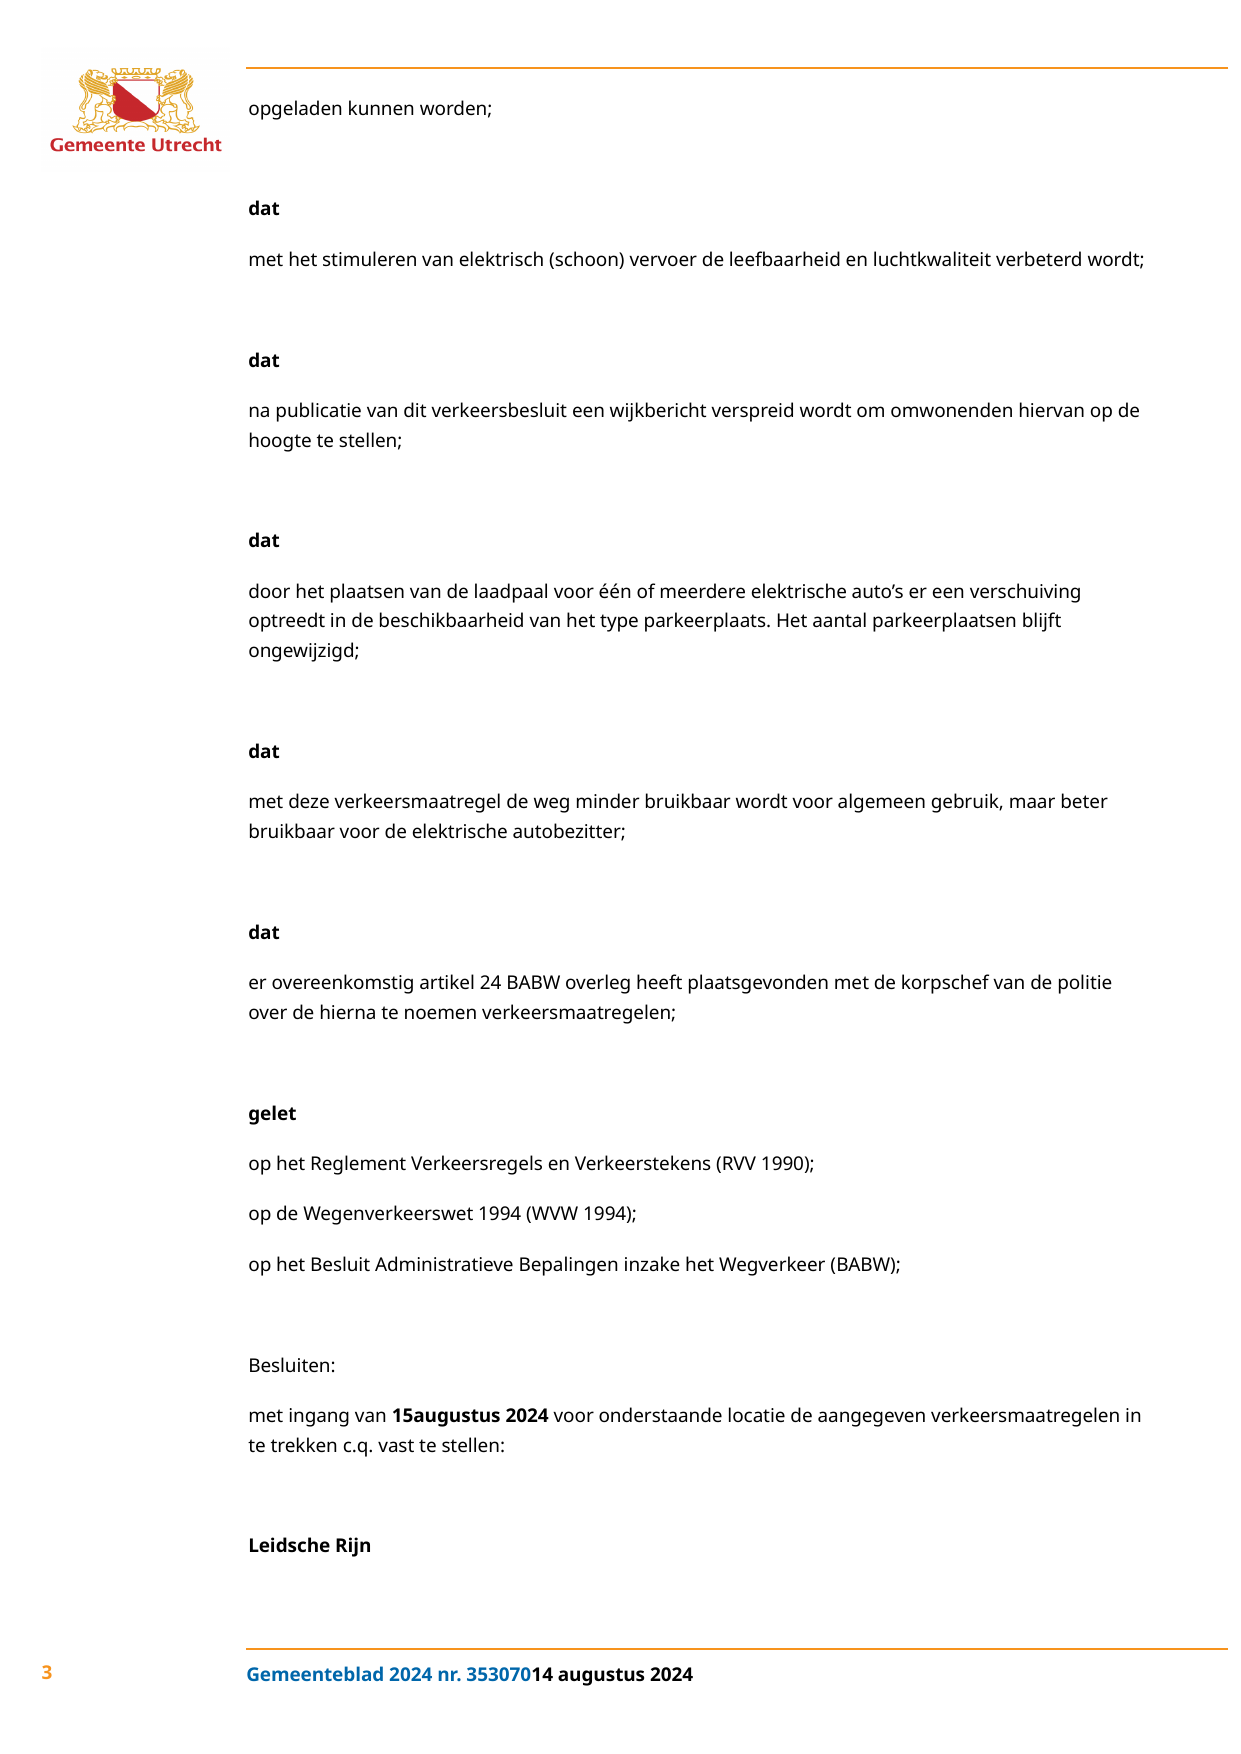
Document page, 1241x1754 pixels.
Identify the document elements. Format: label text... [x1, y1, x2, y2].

text met deze verkeersmaatregel de weg minder bruikbaar wordt voor algemeen gebruik, maar beter bruikbaar voor de elektrische autobezitter; [248, 788, 1152, 844]
text gelet [248, 1100, 1152, 1126]
text opgeladen kunnen worden; [248, 95, 1152, 121]
text dat [248, 196, 1152, 221]
text dat [248, 528, 1152, 553]
text door het plaatsen van de laadpaal voor één of meerdere elektrische auto’s er een verschuiving optreedt in de beschikbaarheid van het type parkeerplaats. Het aantal parkeerplaatsen blijft ongewijzigd; [248, 578, 1152, 663]
text met ingang van 15augustus 2024 voor onderstaande locatie de aangegeven verkeersmaatregelen in te trekken c.q. vast te stellen: [248, 1402, 1152, 1458]
text op de Wegenverkeerswet 1994 (WVW 1994); [248, 1201, 1152, 1226]
text na publicatie van dit verkeersbesluit een wijkbericht verspreid wordt om omwonenden hiervan op de hoogte te stellen; [248, 397, 1152, 453]
text dat [248, 919, 1152, 945]
text dat [248, 347, 1152, 373]
text op het Reglement Verkeersregels en Verkeerstekens (RVV 1990); [248, 1150, 1152, 1176]
text Besluiten: [248, 1352, 1152, 1378]
text Leidsche Rijn [248, 1533, 1152, 1558]
text op het Besluit Administratieve Bepalingen inzake het Wegverkeer (BABW); [248, 1251, 1152, 1277]
picture [41, 47, 231, 172]
text met het stimuleren van elektrisch (schoon) vervoer de leefbaarheid en luchtkwaliteit verbeterd wordt; [248, 246, 1152, 272]
text er overeenkomstig artikel 24 BABW overleg heeft plaatsgevonden met de korpschef van de politie over de hierna te noemen verkeersmaatregelen; [248, 969, 1152, 1025]
text dat [248, 738, 1152, 764]
